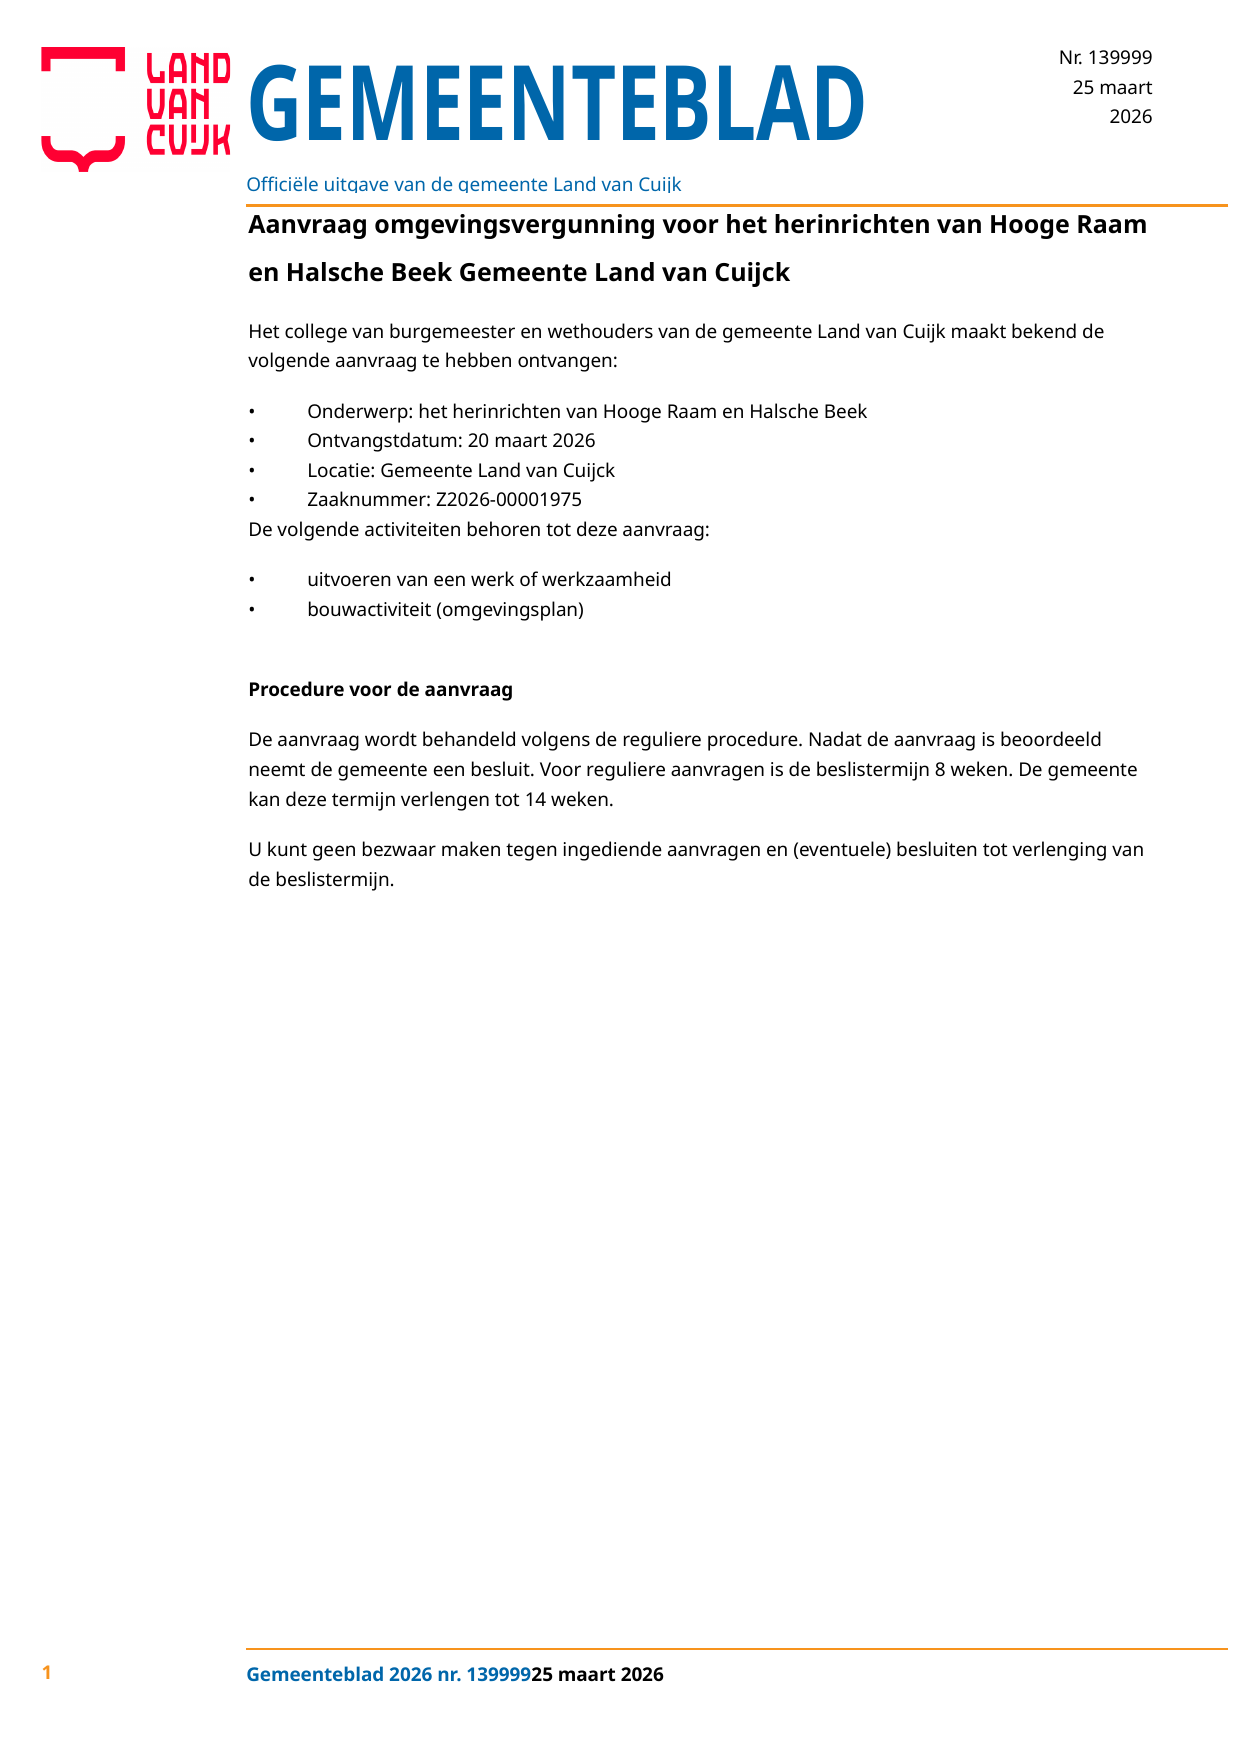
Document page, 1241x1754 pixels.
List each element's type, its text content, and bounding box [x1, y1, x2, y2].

list bouwactiviteit (omgevingsplan) [248, 596, 1152, 622]
list uitvoeren van een werk of werkzaamheid [248, 567, 1152, 592]
list Onderwerp: het herinrichten van Hooge Raam en Halsche Beek [248, 398, 1152, 424]
text Het college van burgemeester en wethouders van de gemeente Land van Cuijk maakt bekend de volgende aanvraag te hebben ontvangen: [248, 318, 1152, 373]
list Ontvangstdatum: 20 maart 2026 [248, 427, 1152, 453]
text De volgende activiteiten behoren tot deze aanvraag: [248, 516, 1152, 542]
list Zaaknummer: Z2026-00001975 [248, 487, 1152, 512]
text De aanvraag wordt behandeld volgens de reguliere procedure. Nadat de aanvraag is beoordeeld neemt de gemeente een besluit. Voor reguliere aanvragen is de beslistermijn 8 weken. De gemeente kan deze termijn verlengen tot 14 weken. [248, 727, 1152, 812]
picture [41, 47, 231, 172]
text Procedure voor de aanvraag [248, 676, 1152, 702]
text Aanvraag omgevingsvergunning voor het herinrichten van Hooge Raam en Halsche Beek Gemeente Land van Cuijck [248, 207, 1152, 288]
list Locatie: Gemeente Land van Cuijck [248, 457, 1152, 483]
text U kunt geen bezwaar maken tegen ingediende aanvragen en (eventuele) besluiten tot verlenging van de beslistermijn. [248, 836, 1152, 892]
